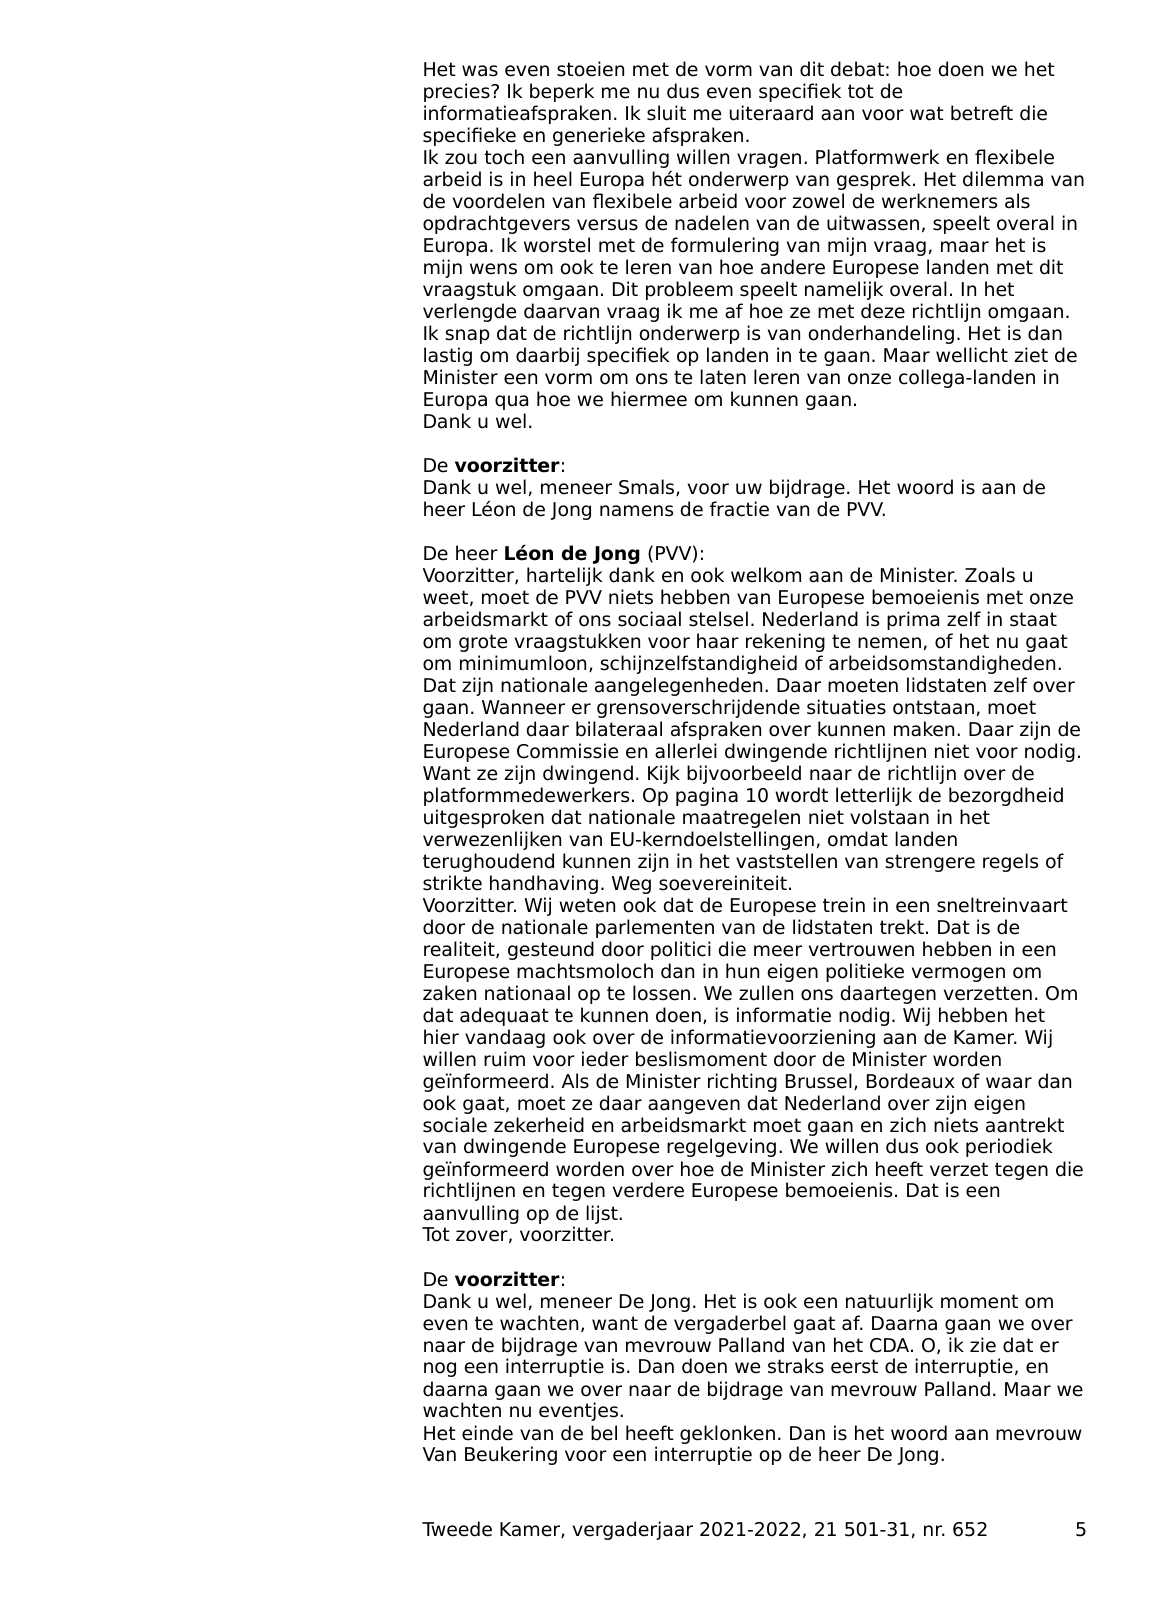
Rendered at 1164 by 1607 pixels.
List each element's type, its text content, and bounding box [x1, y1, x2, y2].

text Dank u wel, meneer Smals, voor uw bijdrage. Het woord is aan de heer Léon de Jong namens de fractie van de PVV. [422, 477, 1087, 521]
text Voorzitter. Wij weten ook dat de Europese trein in een sneltreinvaart door de nationale parlementen van de lidstaten trekt. Dat is de realiteit, gesteund door politici die meer vertrouwen hebben in een Europese machtsmoloch dan in hun eigen politieke vermogen om zaken nationaal op te lossen. We zullen ons daartegen verzetten. Om dat adequaat te kunnen doen, is informatie nodig. Wij hebben het hier vandaag ook over de informatievoorziening aan de Kamer. Wij willen ruim voor ieder beslismoment door de Minister worden geïnformeerd. Als de Minister richting Brussel, Bordeaux of waar dan ook gaat, moet ze daar aangeven dat Nederland over zijn eigen sociale zekerheid en arbeidsmarkt moet gaan en zich niets aantrekt van dwingende Europese regelgeving. We willen dus ook periodiek geïnformeerd worden over hoe de Minister zich heeft verzet tegen die richtlijnen en tegen verdere Europese bemoeienis. Dat is een aanvulling op de lijst. [422, 895, 1087, 1224]
text De voorzitter: [422, 455, 1087, 477]
text Ik zou toch een aanvulling willen vragen. Platformwerk en flexibele arbeid is in heel Europa hét onderwerp van gesprek. Het dilemma van de voordelen van flexibele arbeid voor zowel de werknemers als opdrachtgevers versus de nadelen van de uitwassen, speelt overal in Europa. Ik worstel met de formulering van mijn vraag, maar het is mijn wens om ook te leren van hoe andere Europese landen met dit vraagstuk omgaan. Dit probleem speelt namelijk overal. In het verlengde daarvan vraag ik me af hoe ze met deze richtlijn omgaan. Ik snap dat de richtlijn onderwerp is van onderhandeling. Het is dan lastig om daarbij specifiek op landen in te gaan. Maar wellicht ziet de Minister een vorm om ons te laten leren van onze collega-landen in Europa qua hoe we hiermee om kunnen gaan. [422, 147, 1087, 411]
text Het einde van de bel heeft geklonken. Dan is het woord aan mevrouw Van Beukering voor een interruptie op de heer De Jong. [422, 1422, 1087, 1466]
text De heer Léon de Jong (PVV): [422, 543, 1087, 565]
text Dank u wel, meneer De Jong. Het is ook een natuurlijk moment om even te wachten, want de vergaderbel gaat af. Daarna gaan we over naar de bijdrage van mevrouw Palland van het CDA. O, ik zie dat er nog een interruptie is. Dan doen we straks eerst de interruptie, en daarna gaan we over naar de bijdrage van mevrouw Palland. Maar we wachten nu eventjes. [422, 1291, 1087, 1422]
text Dank u wel. [422, 411, 1087, 433]
text Tot zover, voorzitter. [422, 1224, 1087, 1246]
text De voorzitter: [422, 1268, 1087, 1291]
text Voorzitter, hartelijk dank en ook welkom aan de Minister. Zoals u weet, moet de PVV niets hebben van Europese bemoeienis met onze arbeidsmarkt of ons sociaal stelsel. Nederland is prima zelf in staat om grote vraagstukken voor haar rekening te nemen, of het nu gaat om minimumloon, schijnzelfstandigheid of arbeidsomstandigheden. Dat zijn nationale aangelegenheden. Daar moeten lidstaten zelf over gaan. Wanneer er grensoverschrijdende situaties ontstaan, moet Nederland daar bilateraal afspraken over kunnen maken. Daar zijn de Europese Commissie en allerlei dwingende richtlijnen niet voor nodig. Want ze zijn dwingend. Kijk bijvoorbeeld naar de richtlijn over de platformmedewerkers. Op pagina 10 wordt letterlijk de bezorgdheid uitgesproken dat nationale maatregelen niet volstaan in het verwezenlijken van EU-kerndoelstellingen, omdat landen terughoudend kunnen zijn in het vaststellen van strengere regels of strikte handhaving. Weg soevereiniteit. [422, 565, 1087, 895]
text Het was even stoeien met de vorm van dit debat: hoe doen we het precies? Ik beperk me nu dus even specifiek tot de informatieafspraken. Ik sluit me uiteraard aan voor wat betreft die specifieke en generieke afspraken. [422, 59, 1087, 147]
